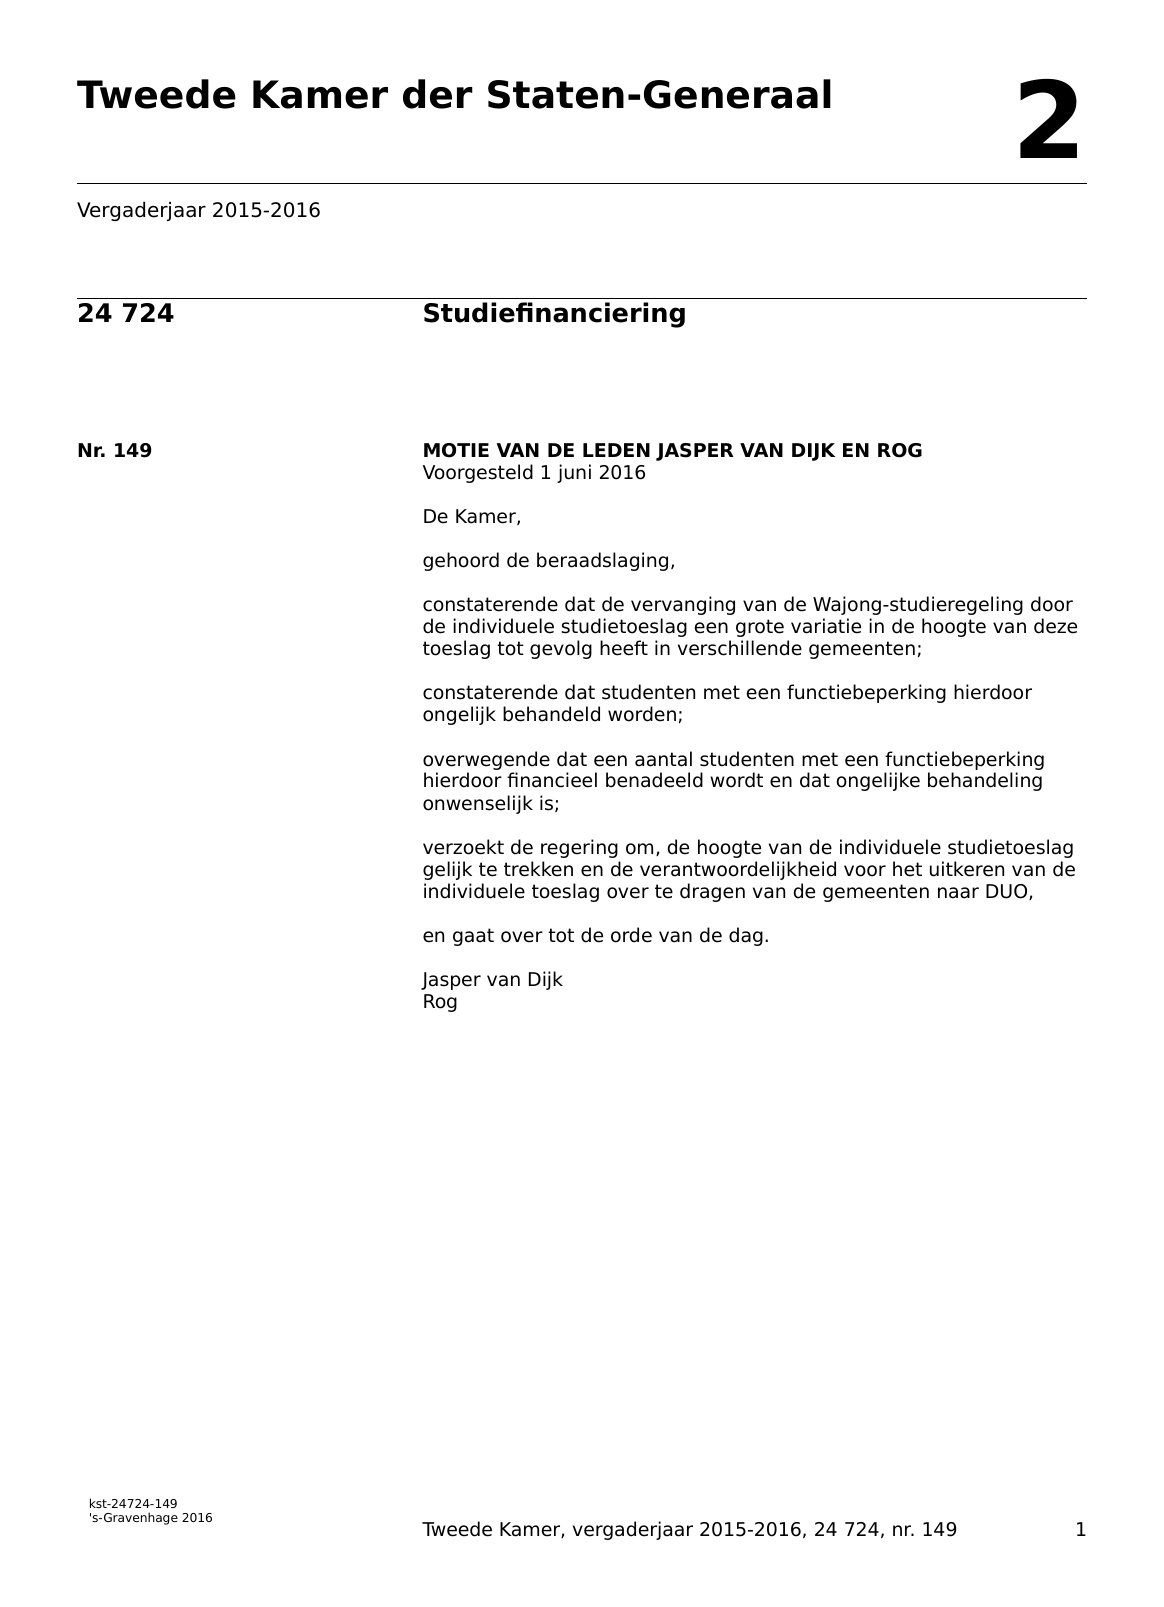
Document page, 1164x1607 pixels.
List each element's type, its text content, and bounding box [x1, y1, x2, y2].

text Voorgesteld 1 juni 2016 [422, 462, 1087, 484]
text 's-Gravenhage 2016 [88, 1511, 323, 1525]
text overwegende dat een aantal studenten met een functiebeperking hierdoor financieel benadeeld wordt en dat ongelijke behandeling onwenselijk is; [422, 748, 1087, 814]
table_header 2 [886, 59, 1087, 183]
subtitle 24 724 Studiefinanciering [77, 299, 1087, 329]
text gehoord de beraadslaging, [422, 550, 1087, 572]
subtitle Nr. 149 MOTIE VAN DE LEDEN JASPER VAN DIJK EN ROG [77, 440, 1087, 462]
text verzoekt de regering om, de hoogte van de individuele studietoeslag gelijk te trekken en de verantwoordelijkheid voor het uitkeren van de individuele toeslag over te dragen van de gemeenten naar DUO, [422, 837, 1087, 902]
text constaterende dat de vervanging van de Wajong-studieregeling door de individuele studietoeslag een grote variatie in de hoogte van deze toeslag tot gevolg heeft in verschillende gemeenten; [422, 594, 1087, 660]
text De Kamer, [422, 506, 1087, 528]
text Jasper van Dijk [422, 969, 1087, 991]
text kst-24724-149 [88, 1497, 323, 1511]
table_cell Vergaderjaar 2015-2016 [77, 184, 1087, 298]
table_header Tweede Kamer der Staten-Generaal [77, 59, 886, 183]
text constaterende dat studenten met een functiebeperking hierdoor ongelijk behandeld worden; [422, 682, 1087, 726]
text en gaat over tot de orde van de dag. [422, 925, 1087, 947]
text Rog [422, 991, 1087, 1013]
